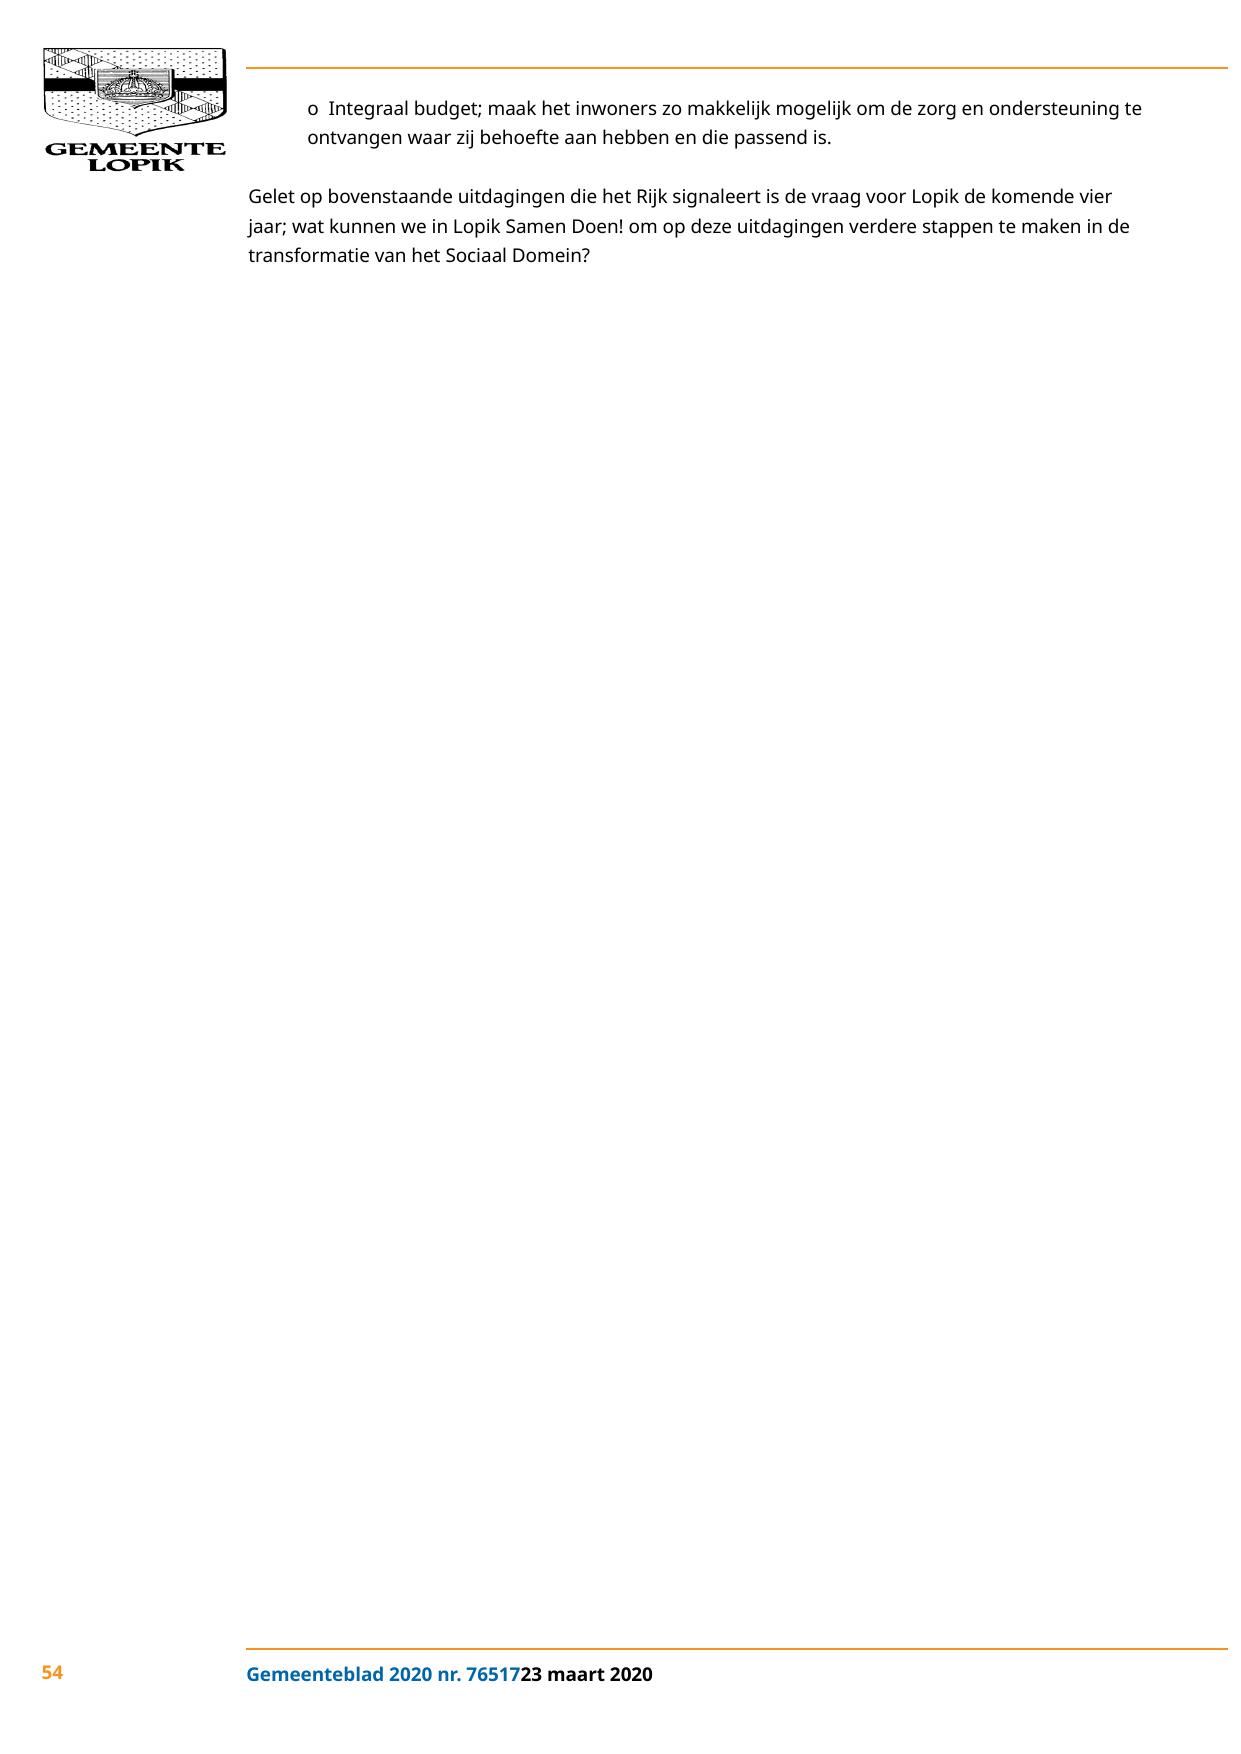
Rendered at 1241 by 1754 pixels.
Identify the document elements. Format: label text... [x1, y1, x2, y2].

picture [41, 47, 231, 172]
text Gelet op bovenstaande uitdagingen die het Rijk signaleert is de vraag voor Lopik de komende vier jaar; wat kunnen we in Lopik Samen Doen! om op deze uitdagingen verdere stappen te maken in de transformatie van het Sociaal Domein? [248, 183, 1152, 268]
list o Integraal budget; maak het inwoners zo makkelijk mogelijk om de zorg en ondersteuning te ontvangen waar zij behoefte aan hebben en die passend is. [248, 95, 1152, 150]
